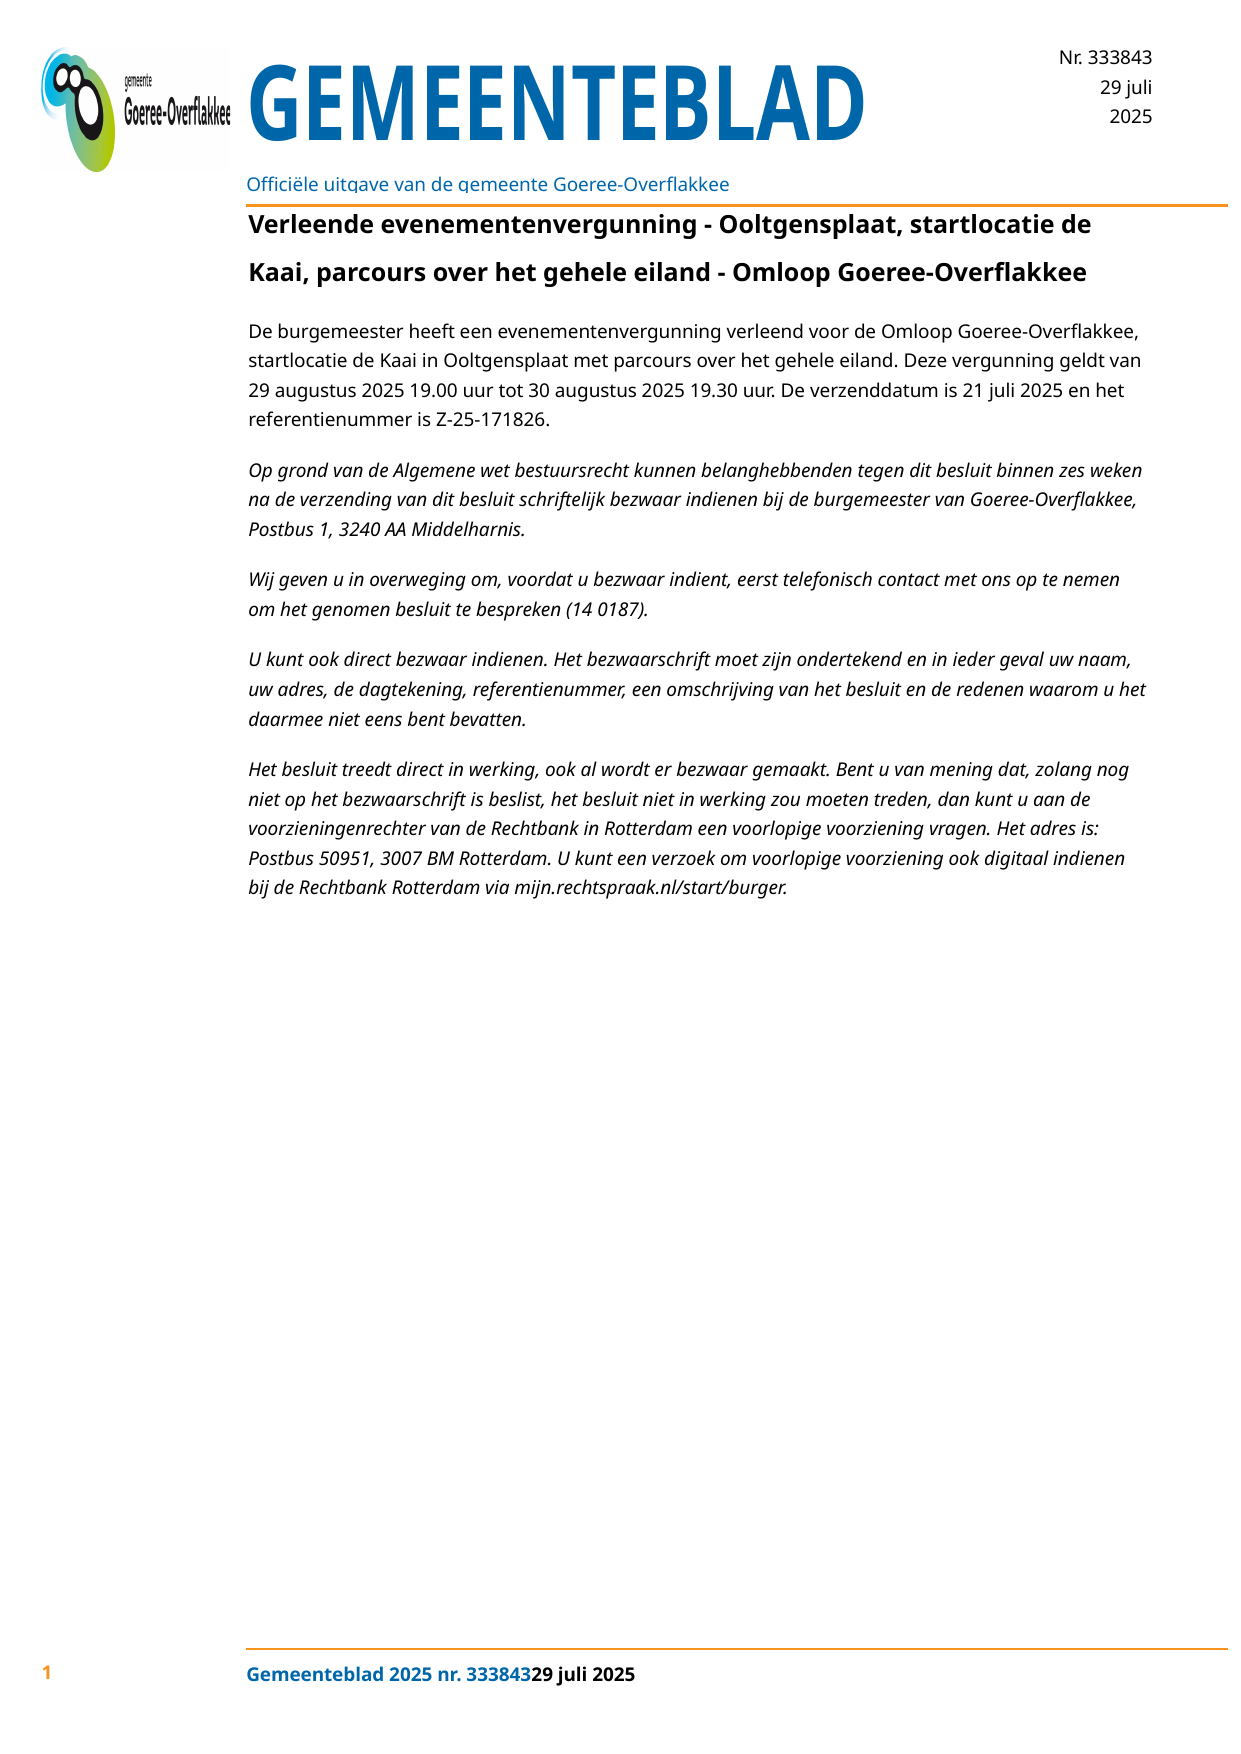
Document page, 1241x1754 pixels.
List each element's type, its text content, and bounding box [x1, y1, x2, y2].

picture [41, 47, 231, 172]
text U kunt ook direct bezwaar indienen. Het bezwaarschrift moet zijn ondertekend en in ieder geval uw naam, uw adres, de dagtekening, referentienummer, een omschrijving van het besluit en de redenen waarom u het daarmee niet eens bent bevatten. [248, 647, 1152, 732]
text Verleende evenementenvergunning - Ooltgensplaat, startlocatie de Kaai, parcours over het gehele eiland - Omloop Goeree-Overflakkee [248, 207, 1152, 288]
text Het besluit treedt direct in werking, ook al wordt er bezwaar gemaakt. Bent u van mening dat, zolang nog niet op het bezwaarschrift is beslist, het besluit niet in werking zou moeten treden, dan kunt u aan de voorzieningenrechter van de Rechtbank in Rotterdam een voorlopige voorziening vragen. Het adres is: Postbus 50951, 3007 BM Rotterdam. U kunt een verzoek om voorlopige voorziening ook digitaal indienen bij de Rechtbank Rotterdam via mijn.rechtspraak.nl/start/burger. [248, 756, 1152, 900]
text Wij geven u in overweging om, voordat u bezwaar indient, eerst telefonisch contact met ons op te nemen om het genomen besluit te bespreken (14 0187). [248, 567, 1152, 622]
text De burgemeester heeft een evenementenvergunning verleend voor de Omloop Goeree-Overflakkee, startlocatie de Kaai in Ooltgensplaat met parcours over het gehele eiland. Deze vergunning geldt van 29 augustus 2025 19.00 uur tot 30 augustus 2025 19.30 uur. De verzenddatum is 21 juli 2025 en het referentienummer is Z-25-171826. [248, 318, 1152, 432]
text Op grond van de Algemene wet bestuursrecht kunnen belanghebbenden tegen dit besluit binnen zes weken na de verzending van dit besluit schriftelijk bezwaar indienen bij de burgemeester van Goeree-Overflakkee, Postbus 1, 3240 AA Middelharnis. [248, 457, 1152, 542]
